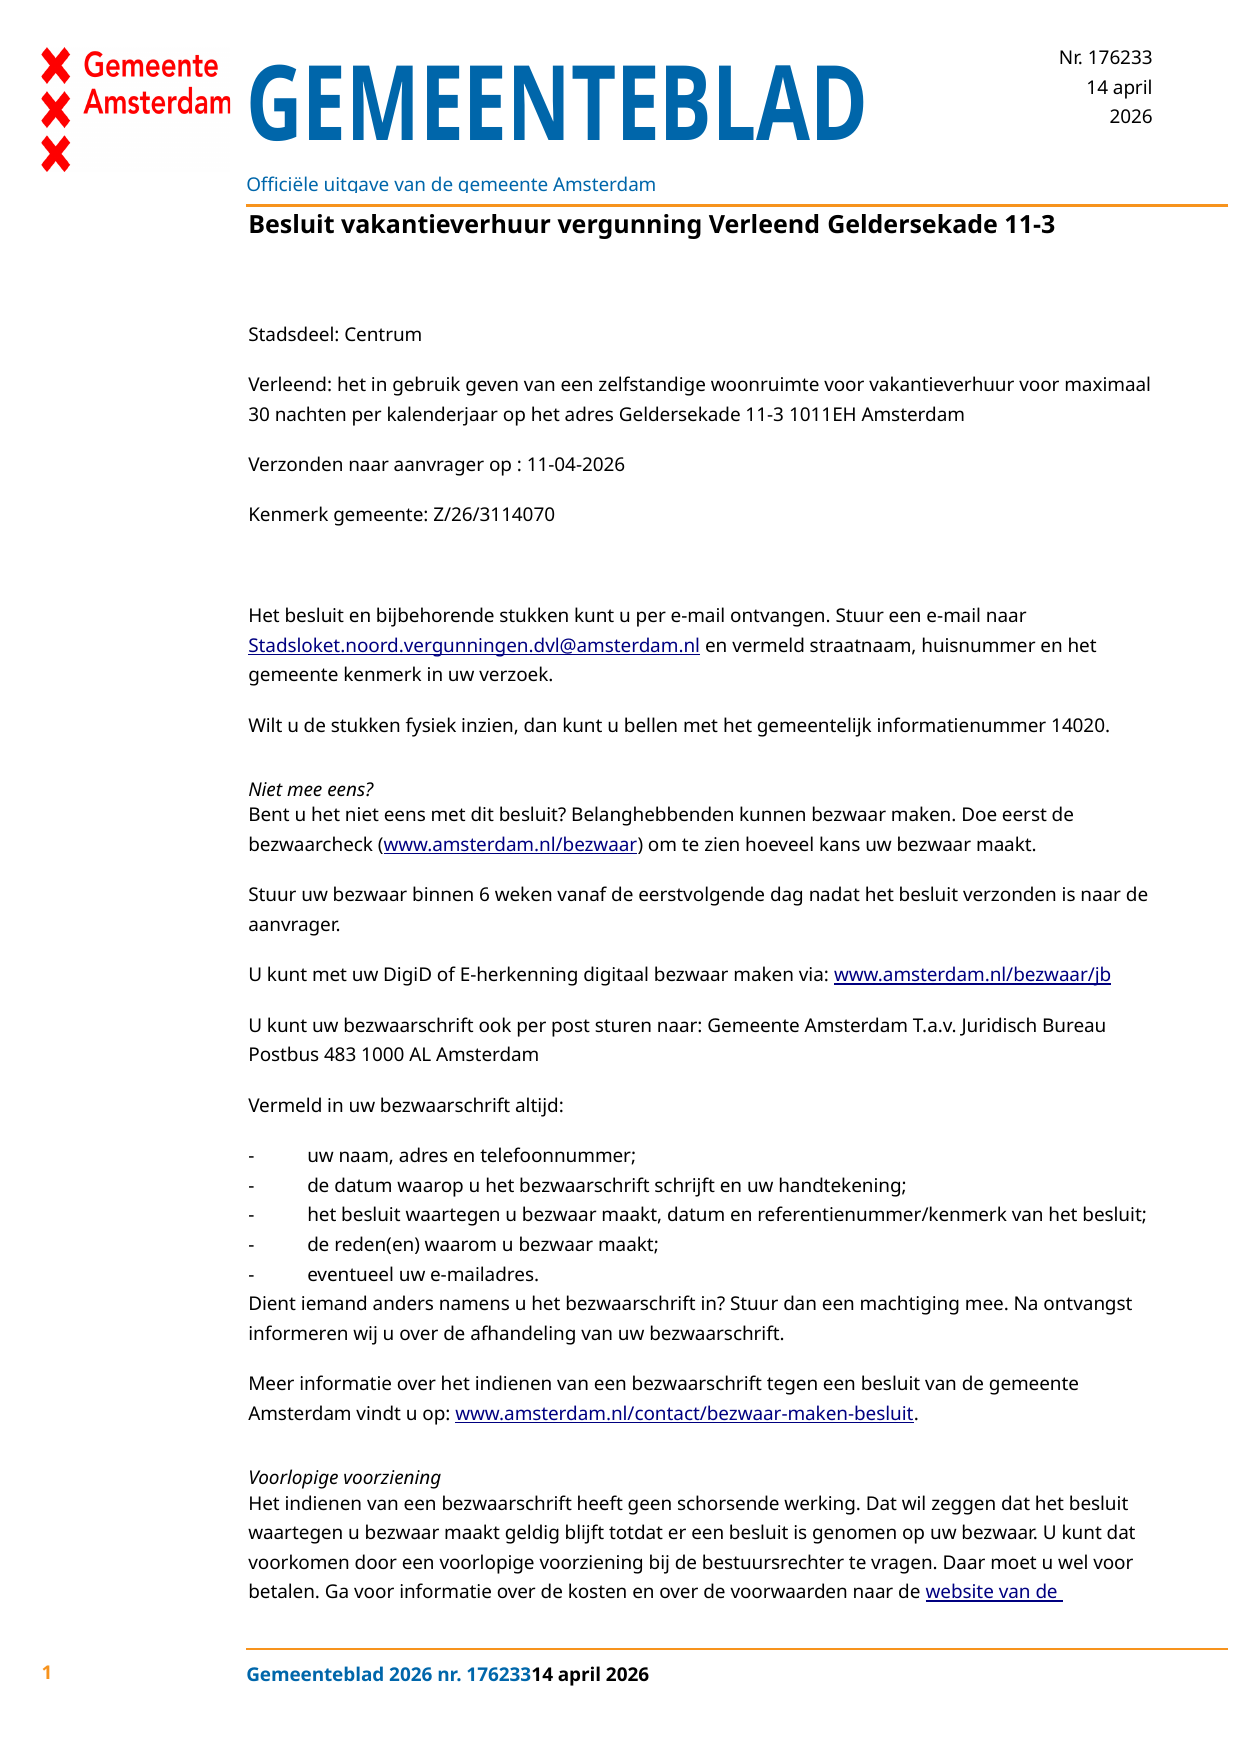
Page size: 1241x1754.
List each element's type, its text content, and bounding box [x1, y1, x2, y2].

text Besluit vakantieverhuur vergunning Verleend Geldersekade 11-3 [248, 207, 1152, 241]
list de datum waarop u het bezwaarschrift schrijft en uw handtekening; [248, 1172, 1152, 1198]
text Meer informatie over het indienen van een bezwaarschrift tegen een besluit van de gemeente Amsterdam vindt u op: www.amsterdam.nl/contact/bezwaar-maken-besluit. [248, 1370, 1152, 1426]
text Vermeld in uw bezwaarschrift altijd: [248, 1092, 1152, 1118]
picture [41, 47, 231, 172]
text Verzonden naar aanvrager op : 11-04-2026 [248, 451, 1152, 477]
text Wilt u de stukken fysiek inzien, dan kunt u bellen met het gemeentelijk informatienummer 14020. [248, 712, 1152, 738]
text U kunt uw bezwaarschrift ook per post sturen naar: Gemeente Amsterdam T.a.v. Juridisch Bureau Postbus 483 1000 AL Amsterdam [248, 1012, 1152, 1067]
text Kenmerk gemeente: Z/26/3114070 [248, 502, 1152, 527]
list het besluit waartegen u bezwaar maakt, datum en referentienummer/kenmerk van het besluit; [248, 1202, 1152, 1227]
list de reden(en) waarom u bezwaar maakt; [248, 1231, 1152, 1257]
text Bent u het niet eens met dit besluit? Belanghebbenden kunnen bezwaar maken. Doe eerst de bezwaarcheck (www.amsterdam.nl/bezwaar) om te zien hoeveel kans uw bezwaar maakt. [248, 802, 1152, 857]
text Stuur uw bezwaar binnen 6 weken vanaf de eerstvolgende dag nadat het besluit verzonden is naar de aanvrager. [248, 882, 1152, 937]
text Stadsdeel: Centrum [248, 321, 1152, 346]
text U kunt met uw DigiD of E-herkenning digitaal bezwaar maken via: www.amsterdam.nl/bezwaar/jb [248, 962, 1152, 987]
text Het besluit en bijbehorende stukken kunt u per e-mail ontvangen. Stuur een e-mail naar Stadsloket.noord.vergunningen.dvl@amsterdam.nl en vermeld straatnaam, huisnummer en het gemeente kenmerk in uw verzoek. [248, 602, 1152, 687]
text Dient iemand anders namens u het bezwaarschrift in? Stuur dan een machtiging mee. Na ontvangst informeren wij u over de afhandeling van uw bezwaarschrift. [248, 1290, 1152, 1346]
text Niet mee eens? [248, 776, 1152, 802]
text Het indienen van een bezwaarschrift heeft geen schorsende werking. Dat wil zeggen dat het besluit waartegen u bezwaar maakt geldig blijft totdat er een besluit is genomen op uw bezwaar. U kunt dat voorkomen door een voorlopige voorziening bij de bestuursrechter te vragen. Daar moet u wel voor betalen. Ga voor informatie over de kosten en over de voorwaarden naar de website van de [248, 1490, 1152, 1604]
list eventueel uw e-mailadres. [248, 1261, 1152, 1287]
list uw naam, adres en telefoonnummer; [248, 1142, 1152, 1168]
text Voorlopige voorziening [248, 1464, 1152, 1490]
text Verleend: het in gebruik geven van een zelfstandige woonruimte voor vakantieverhuur voor maximaal 30 nachten per kalenderjaar op het adres Geldersekade 11-3 1011EH Amsterdam [248, 371, 1152, 426]
